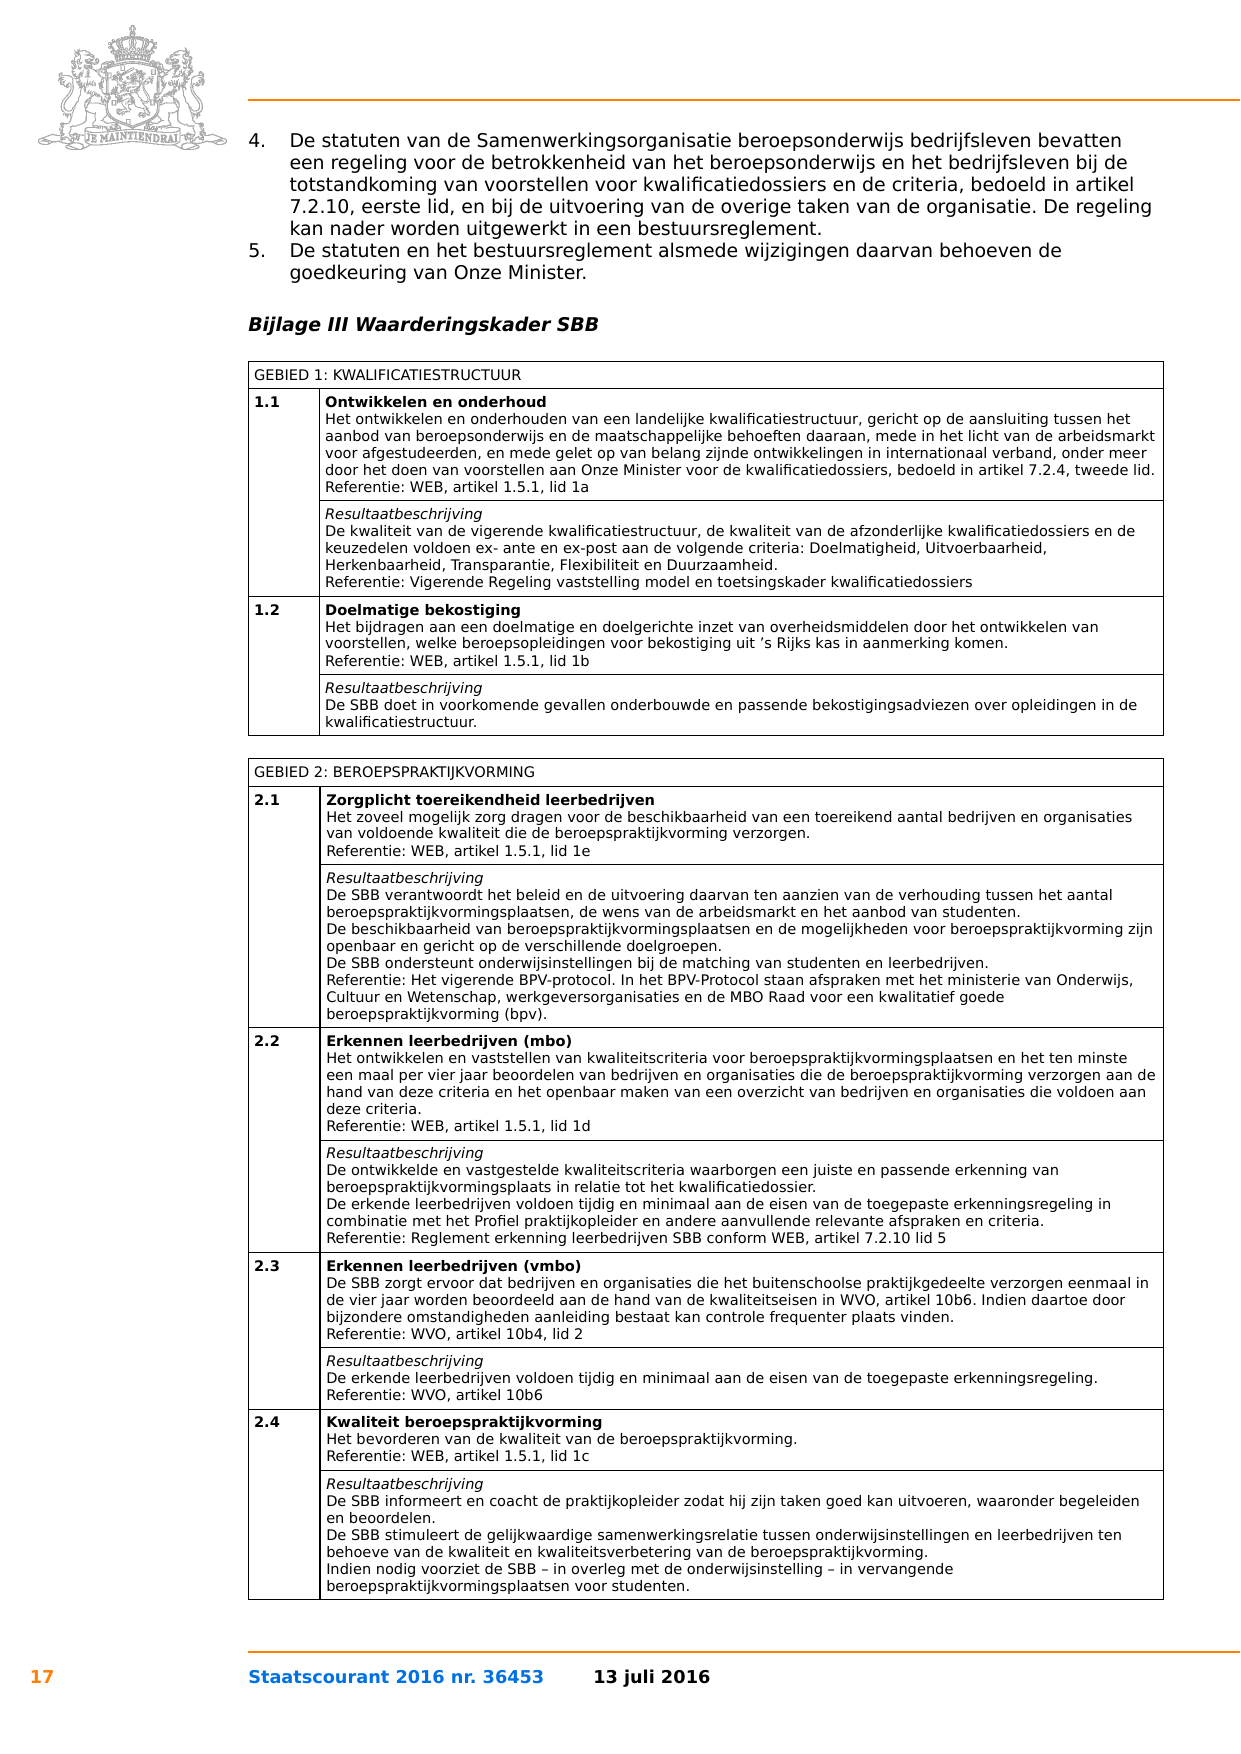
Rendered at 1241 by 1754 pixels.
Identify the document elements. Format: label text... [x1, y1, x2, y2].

text 5. De statuten en het bestuursreglement alsmede wijzigingen daarvan behoeven de goedkeuring van Onze Minister. [248, 240, 1163, 284]
table_header GEBIED 1: KWALIFICATIESTRUCTUUR [249, 362, 1163, 388]
table_header GEBIED 2: BEROEPSPRAKTIJKVORMING [249, 759, 1163, 786]
text 4. De statuten van de Samenwerkingsorganisatie beroepsonderwijs bedrijfsleven bevatten een regeling voor de betrokkenheid van het beroepsonderwijs en het bedrijfsleven bij de totstandkoming van voorstellen voor kwalificatiedossiers en de criteria, bedoeld in artikel 7.2.10, eerste lid, en bij de uitvoering van de overige taken van de organisatie. De regeling kan nader worden uitgewerkt in een bestuursreglement. [248, 130, 1163, 240]
table_cell 2.2 [249, 1028, 319, 1252]
table_cell Resultaatbeschrijving De SBB verantwoordt het beleid en de uitvoering daarvan ten aanzien van de verhouding tussen het aantal beroepspraktijkvormingsplaatsen, de wens van de arbeidsmarkt en het aanbod van studenten. De beschikbaarheid van beroepspraktijkvormingsplaatsen en de mogelijkheden voor beroepspraktijkvorming zijn openbaar en gericht op de verschillende doelgroepen. De SBB ondersteunt onderwijsinstellingen bij de matching van studenten en leerbedrijven. Referentie: Het vigerende BPV-protocol. In het BPV-Protocol staan afspraken met het ministerie van Onderwijs, Cultuur en Wetenschap, werkgeversorganisaties en de MBO Raad voor een kwalitatief goede beroepspraktijkvorming (bpv). [321, 865, 1163, 1027]
table_cell Zorgplicht toereikendheid leerbedrijven Het zoveel mogelijk zorg dragen voor de beschikbaarheid van een toereikend aantal bedrijven en organisaties van voldoende kwaliteit die de beroepspraktijkvorming verzorgen. Referentie: WEB, artikel 1.5.1, lid 1e [321, 787, 1163, 864]
table_cell Erkennen leerbedrijven (vmbo) De SBB zorgt ervoor dat bedrijven en organisaties die het buitenschoolse praktijkgedeelte verzorgen eenmaal in de vier jaar worden beoordeeld aan de hand van de kwaliteitseisen in WVO, artikel 10b6. Indien daartoe door bijzondere omstandigheden aanleiding bestaat kan controle frequenter plaats vinden. Referentie: WVO, artikel 10b4, lid 2 [321, 1253, 1163, 1347]
table_cell Ontwikkelen en onderhoud Het ontwikkelen en onderhouden van een landelijke kwalificatiestructuur, gericht op de aansluiting tussen het aanbod van beroepsonderwijs en de maatschappelijke behoeften daaraan, mede in het licht van de arbeidsmarkt voor afgestudeerden, en mede gelet op van belang zijnde ontwikkelingen in internationaal verband, onder meer door het doen van voorstellen aan Onze Minister voor de kwalificatiedossiers, bedoeld in artikel 7.2.4, tweede lid. Referentie: WEB, artikel 1.5.1, lid 1a [320, 389, 1163, 500]
table_cell Kwaliteit beroepspraktijkvorming Het bevorderen van de kwaliteit van de beroepspraktijkvorming. Referentie: WEB, artikel 1.5.1, lid 1c [321, 1410, 1163, 1470]
table_cell Resultaatbeschrijving De SBB informeert en coacht de praktijkopleider zodat hij zijn taken goed kan uitvoeren, waaronder begeleiden en beoordelen. De SBB stimuleert de gelijkwaardige samenwerkingsrelatie tussen onderwijsinstellingen en leerbedrijven ten behoeve van de kwaliteit en kwaliteitsverbetering van de beroepspraktijkvorming. Indien nodig voorziet de SBB – in overleg met de onderwijsinstelling – in vervangende beroepspraktijkvormingsplaatsen voor studenten. [321, 1471, 1163, 1599]
table_cell Resultaatbeschrijving De kwaliteit van de vigerende kwalificatiestructuur, de kwaliteit van de afzonderlijke kwalificatiedossiers en de keuzedelen voldoen ex- ante en ex-post aan de volgende criteria: Doelmatigheid, Uitvoerbaarheid, Herkenbaarheid, Transparantie, Flexibiliteit en Duurzaamheid. Referentie: Vigerende Regeling vaststelling model en toetsingskader kwalificatiedossiers [320, 501, 1163, 596]
table_cell Doelmatige bekostiging Het bijdragen aan een doelmatige en doelgerichte inzet van overheidsmiddelen door het ontwikkelen van voorstellen, welke beroepsopleidingen voor bekostiging uit ’s Rijks kas in aanmerking komen. Referentie: WEB, artikel 1.5.1, lid 1b [320, 597, 1163, 674]
table_cell Resultaatbeschrijving De erkende leerbedrijven voldoen tijdig en minimaal aan de eisen van de toegepaste erkenningsregeling. Referentie: WVO, artikel 10b6 [321, 1348, 1163, 1408]
table_cell 2.4 [249, 1410, 319, 1599]
table_cell Resultaatbeschrijving De SBB doet in voorkomende gevallen onderbouwde en passende bekostigingsadviezen over opleidingen in de kwalificatiestructuur. [320, 675, 1163, 735]
table_cell 1.1 [249, 389, 319, 596]
table_cell 1.2 [249, 597, 319, 735]
table_cell Resultaatbeschrijving De ontwikkelde en vastgestelde kwaliteitscriteria waarborgen een juiste en passende erkenning van beroepspraktijkvormingsplaats in relatie tot het kwalificatiedossier. De erkende leerbedrijven voldoen tijdig en minimaal aan de eisen van de toegepaste erkenningsregeling in combinatie met het Profiel praktijkopleider en andere aanvullende relevante afspraken en criteria. Referentie: Reglement erkenning leerbedrijven SBB conform WEB, artikel 7.2.10 lid 5 [321, 1141, 1163, 1252]
table_cell 2.3 [249, 1253, 319, 1408]
picture [38, 25, 227, 150]
table_cell Erkennen leerbedrijven (mbo) Het ontwikkelen en vaststellen van kwaliteitscriteria voor beroepspraktijkvormingsplaatsen en het ten minste een maal per vier jaar beoordelen van bedrijven en organisaties die de beroepspraktijkvorming verzorgen aan de hand van deze criteria en het openbaar maken van een overzicht van bedrijven en organisaties die voldoen aan deze criteria. Referentie: WEB, artikel 1.5.1, lid 1d [321, 1028, 1163, 1139]
table_cell 2.1 [249, 787, 319, 1027]
subtitle Bijlage III Waarderingskader SBB [248, 314, 1163, 336]
